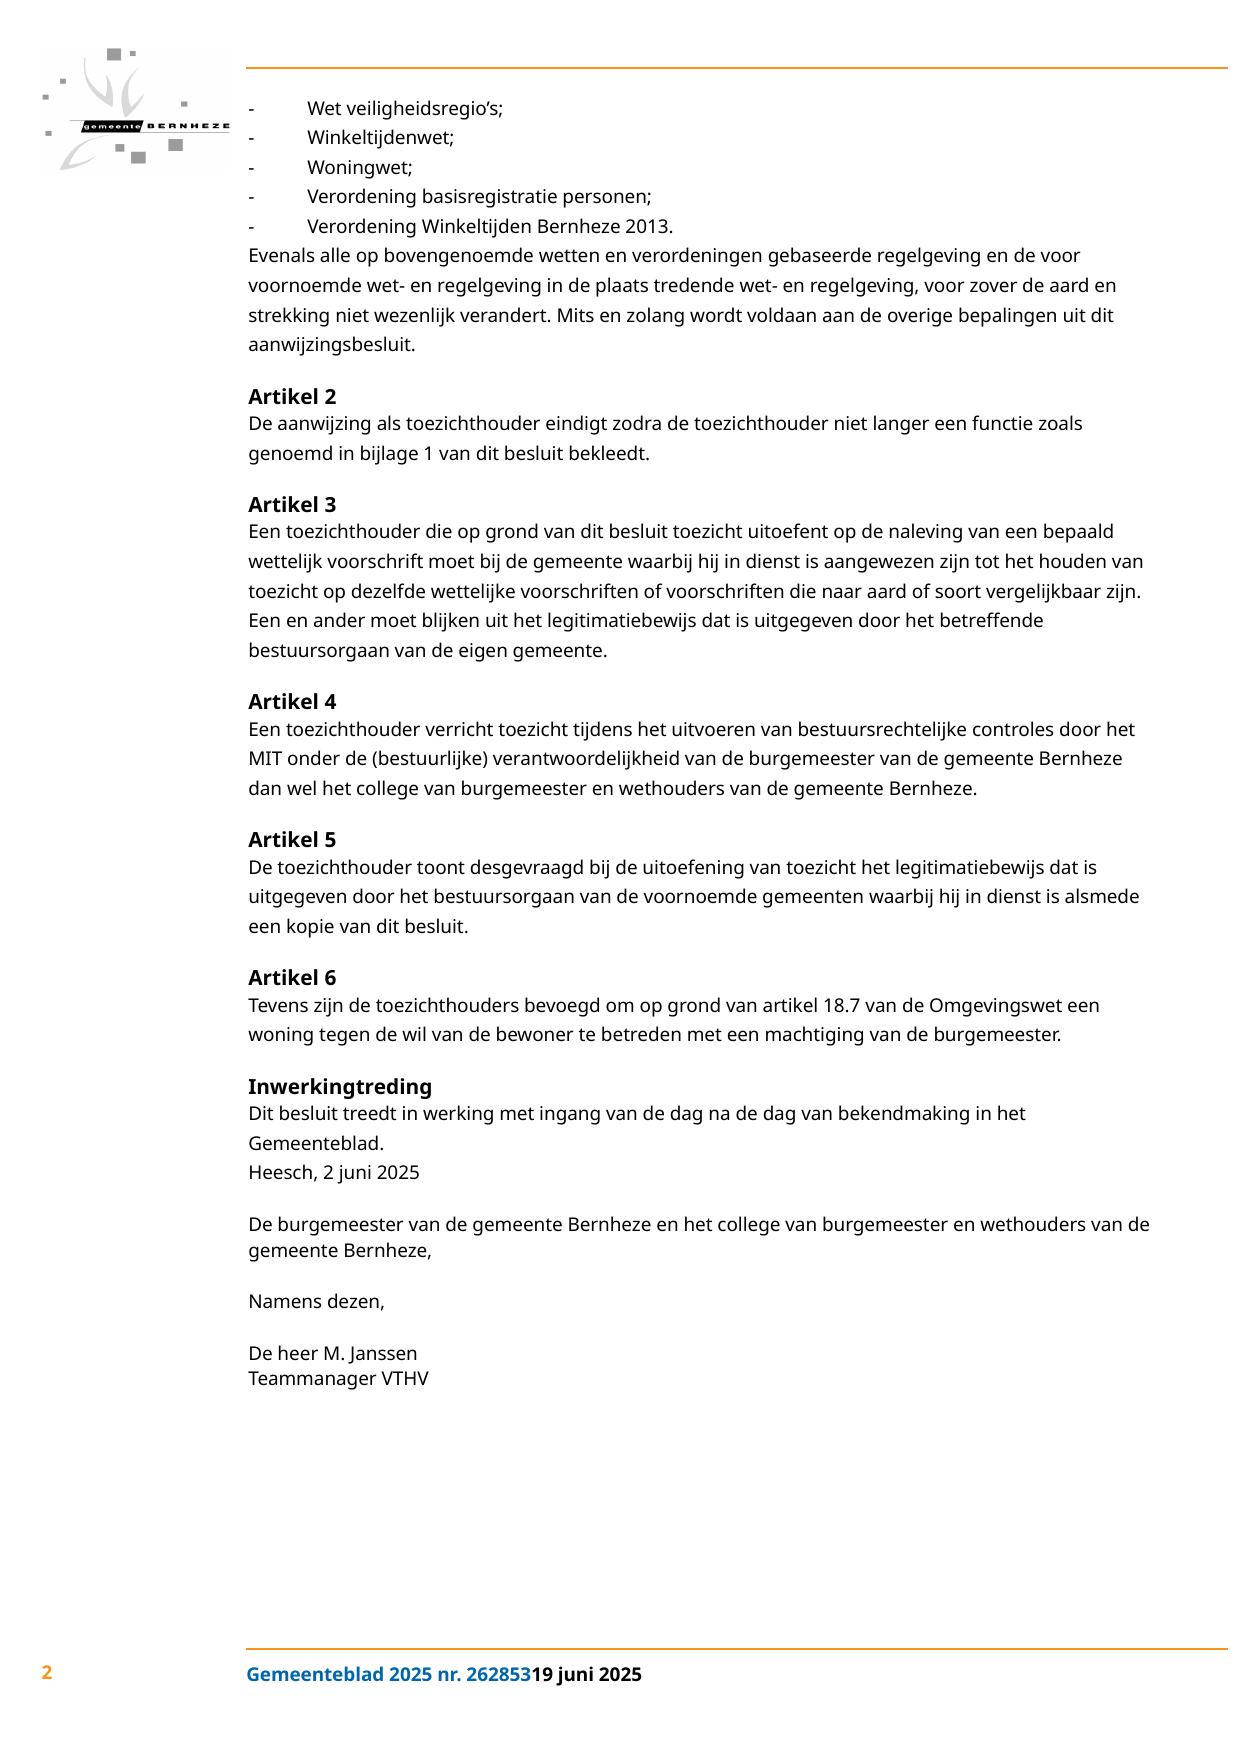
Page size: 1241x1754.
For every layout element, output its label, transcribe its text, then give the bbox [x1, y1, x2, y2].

list Verordening Winkeltijden Bernheze 2013. [248, 213, 1152, 239]
list Wet veiligheidsregio’s; [248, 95, 1152, 121]
text Artikel 6 [248, 963, 1152, 992]
text Een toezichthouder verricht toezicht tijdens het uitvoeren van bestuursrechtelijke controles door het MIT onder de (bestuurlijke) verantwoordelijkheid van de burgemeester van de gemeente Bernheze dan wel het college van burgemeester en wethouders van de gemeente Bernheze. [248, 716, 1152, 801]
text Dit besluit treedt in werking met ingang van de dag na de dag van bekendmaking in het Gemeenteblad. [248, 1100, 1152, 1156]
text Artikel 5 [248, 826, 1152, 854]
text De aanwijzing als toezichthouder eindigt zodra de toezichthouder niet langer een functie zoals genoemd in bijlage 1 van dit besluit bekleedt. [248, 410, 1152, 466]
picture [41, 47, 231, 172]
text Teammanager VTHV [248, 1365, 1152, 1391]
text Evenals alle op bovengenoemde wetten en verordeningen gebaseerde regelgeving en de voor voornoemde wet- en regelgeving in de plaats tredende wet- en regelgeving, voor zover de aard en strekking niet wezenlijk verandert. Mits en zolang wordt voldaan aan de overige bepalingen uit dit aanwijzingsbesluit. [248, 243, 1152, 357]
text Tevens zijn de toezichthouders bevoegd om op grond van artikel 18.7 van de Omgevingswet een woning tegen de wil van de bewoner te betreden met een machtiging van de burgemeester. [248, 992, 1152, 1047]
text De heer M. Janssen [248, 1340, 1152, 1365]
list Verordening basisregistratie personen; [248, 183, 1152, 209]
text Inwerkingtreding [248, 1072, 1152, 1100]
list Winkeltijdenwet; [248, 124, 1152, 150]
text Namens dezen, [248, 1288, 1152, 1314]
text Artikel 3 [248, 490, 1152, 519]
text Heesch, 2 juni 2025 [248, 1159, 1152, 1185]
text De toezichthouder toont desgevraagd bij de uitoefening van toezicht het legitimatiebewijs dat is uitgegeven door het bestuursorgaan van de voornoemde gemeenten waarbij hij in dienst is alsmede een kopie van dit besluit. [248, 854, 1152, 939]
list Woningwet; [248, 154, 1152, 180]
text Artikel 4 [248, 687, 1152, 716]
text De burgemeester van de gemeente Bernheze en het college van burgemeester en wethouders van de gemeente Bernheze, [248, 1211, 1152, 1262]
text Artikel 2 [248, 382, 1152, 410]
text Een toezichthouder die op grond van dit besluit toezicht uitoefent op de naleving van een bepaald wettelijk voorschrift moet bij de gemeente waarbij hij in dienst is aangewezen zijn tot het houden van toezicht op dezelfde wettelijke voorschriften of voorschriften die naar aard of soort vergelijkbaar zijn. Een en ander moet blijken uit het legitimatiebewijs dat is uitgegeven door het betreffende bestuursorgaan van de eigen gemeente. [248, 519, 1152, 663]
